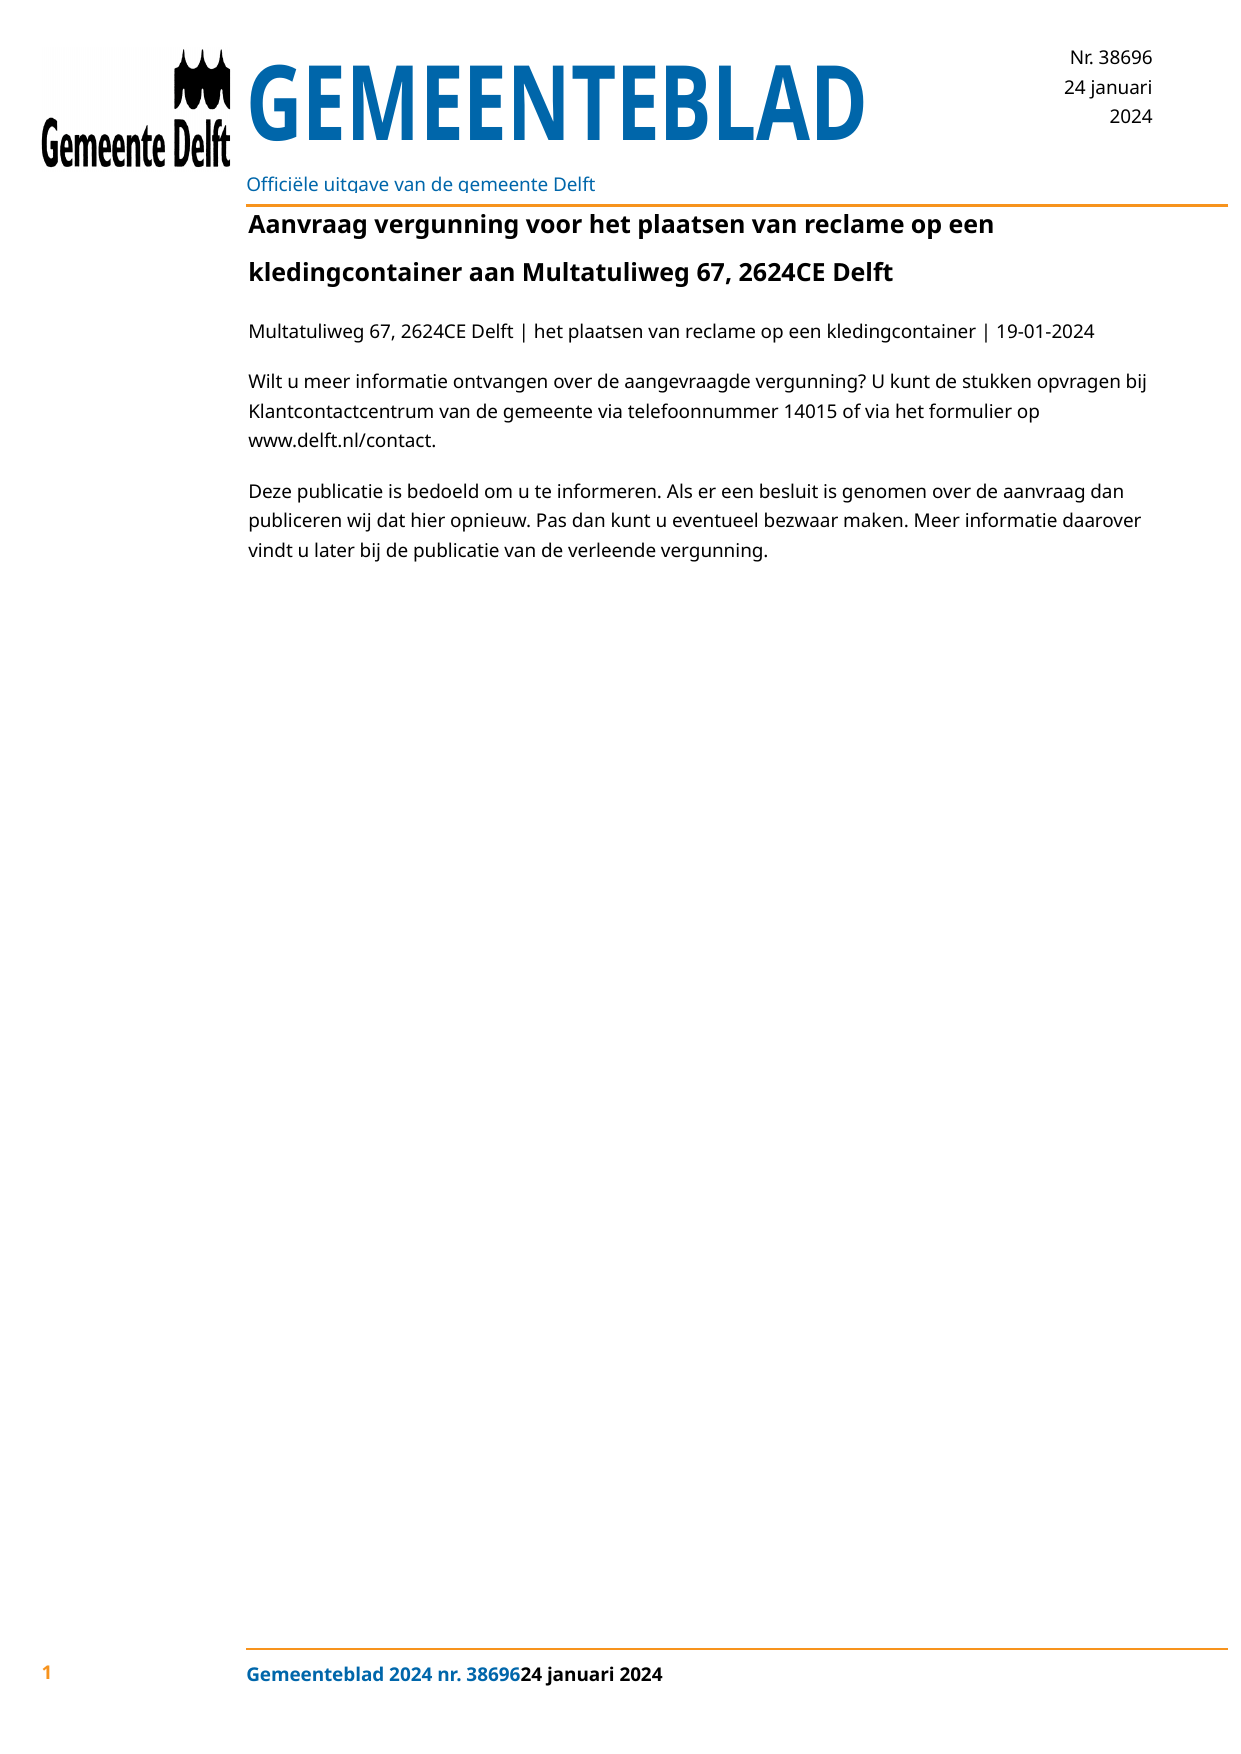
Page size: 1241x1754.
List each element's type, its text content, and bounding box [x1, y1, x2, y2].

text Aanvraag vergunning voor het plaatsen van reclame op een kledingcontainer aan Multatuliweg 67, 2624CE Delft [248, 207, 1152, 288]
text Wilt u meer informatie ontvangen over de aangevraagde vergunning? U kunt de stukken opvragen bij Klantcontactcentrum van de gemeente via telefoonnummer 14015 of via het formulier op www.delft.nl/contact. [248, 368, 1152, 453]
text Deze publicatie is bedoeld om u te informeren. Als er een besluit is genomen over de aanvraag dan publiceren wij dat hier opnieuw. Pas dan kunt u eventueel bezwaar maken. Meer informatie daarover vindt u later bij de publicatie van de verleende vergunning. [248, 478, 1152, 563]
picture [41, 47, 231, 172]
text Multatuliweg 67, 2624CE Delft | het plaatsen van reclame op een kledingcontainer | 19-01-2024 [248, 318, 1152, 344]
